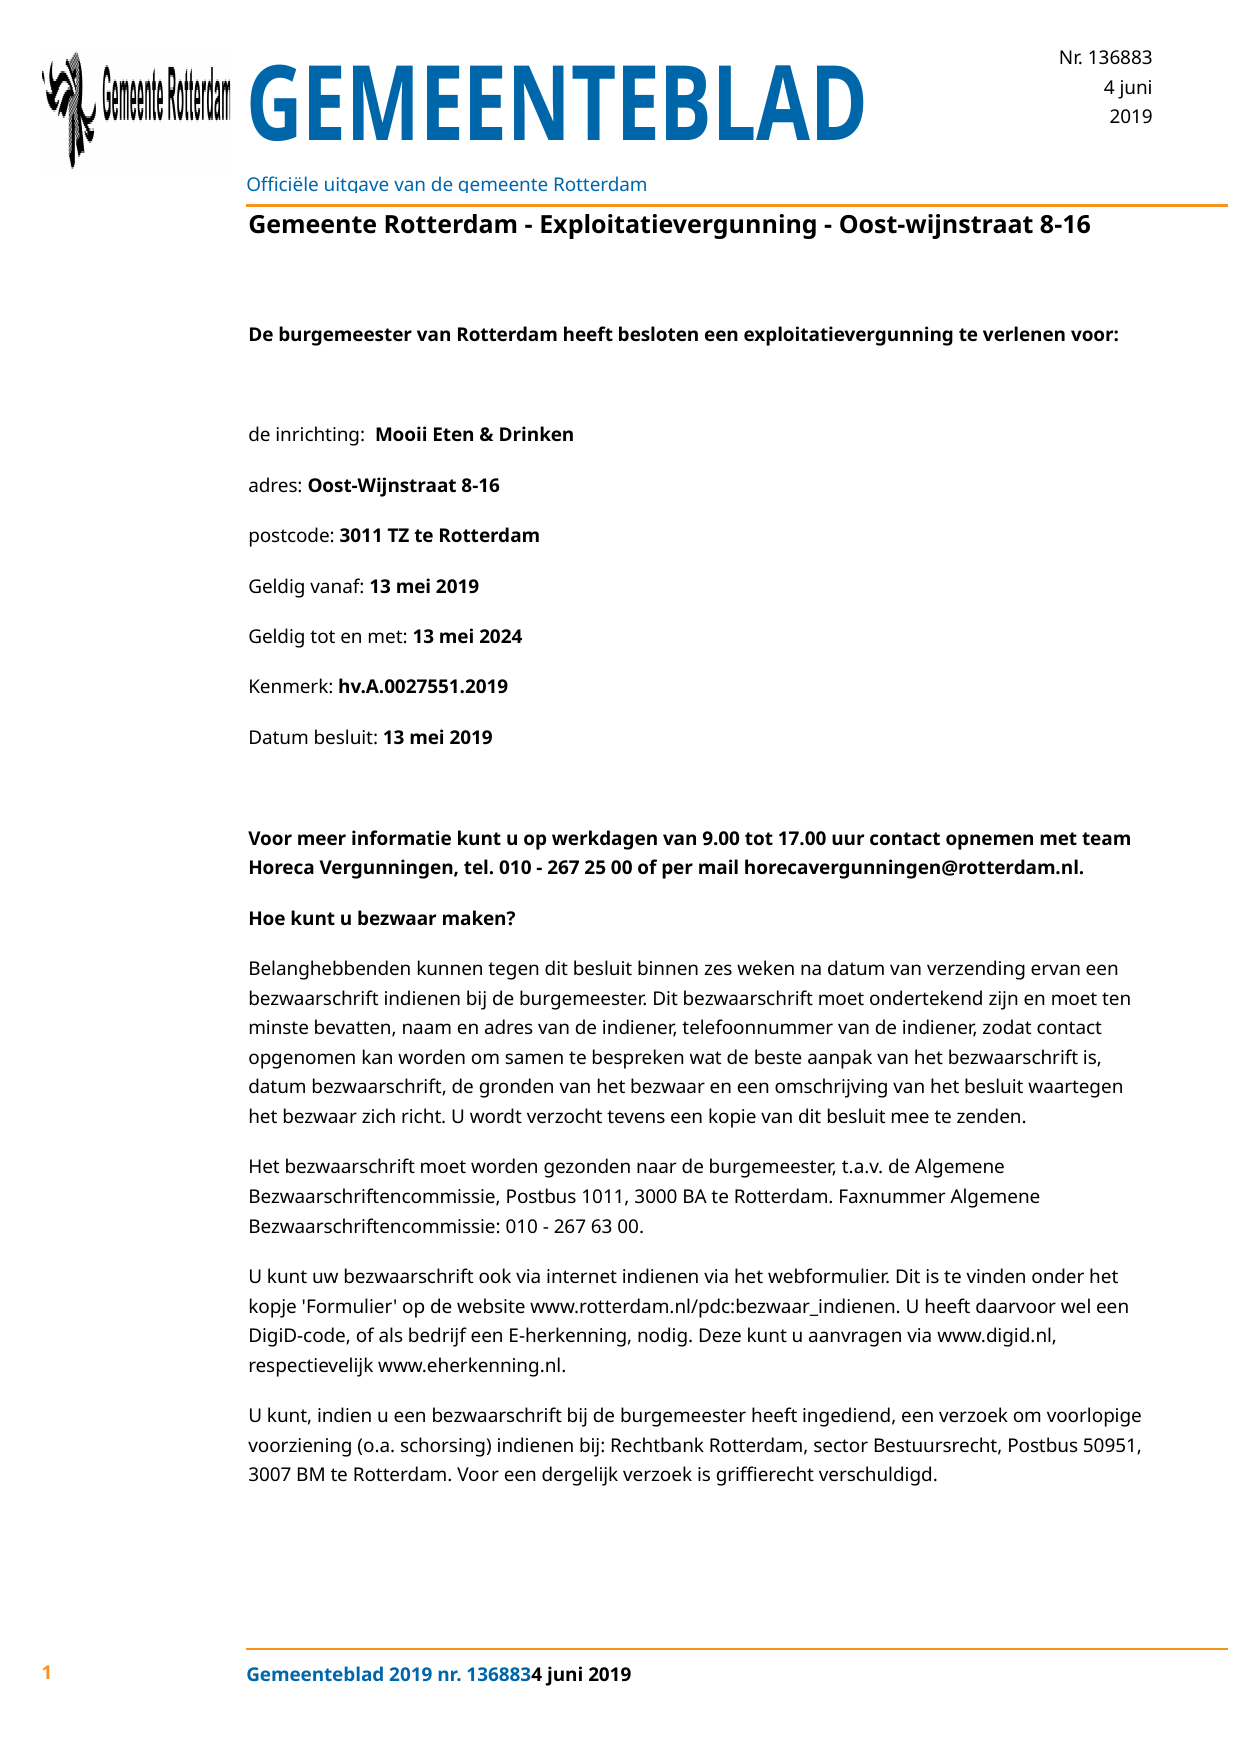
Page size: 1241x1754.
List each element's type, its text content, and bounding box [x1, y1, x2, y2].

text Hoe kunt u bezwaar maken? [248, 905, 1152, 931]
text postcode: 3011 TZ te Rotterdam [248, 522, 1152, 548]
text Gemeente Rotterdam - Exploitatievergunning - Oost-wijnstraat 8-16 [248, 207, 1152, 241]
picture [41, 47, 231, 172]
text de inrichting: Mooii Eten & Drinken [248, 422, 1152, 447]
text adres: Oost-Wijnstraat 8-16 [248, 472, 1152, 498]
text Geldig vanaf: 13 mei 2019 [248, 573, 1152, 598]
text U kunt uw bezwaarschrift ook via internet indienen via het webformulier. Dit is te vinden onder het kopje 'Formulier' op de website www.rotterdam.nl/pdc:bezwaar_indienen. U heeft daarvoor wel een DigiD-code, of als bedrijf een E-herkenning, nodig. Deze kunt u aanvragen via www.digid.nl, respectievelijk www.eherkenning.nl. [248, 1263, 1152, 1378]
text U kunt, indien u een bezwaarschrift bij de burgemeester heeft ingediend, een verzoek om voorlopige voorziening (o.a. schorsing) indienen bij: Rechtbank Rotterdam, sector Bestuursrecht, Postbus 50951, 3007 BM te Rotterdam. Voor een dergelijk verzoek is griffierecht verschuldigd. [248, 1402, 1152, 1487]
text Voor meer informatie kunt u op werkdagen van 9.00 tot 17.00 uur contact opnemen met team Horeca Vergunningen, tel. 010 - 267 25 00 of per mail horecavergunningen@rotterdam.nl. [248, 825, 1152, 880]
text Kenmerk: hv.A.0027551.2019 [248, 674, 1152, 699]
text Het bezwaarschrift moet worden gezonden naar de burgemeester, t.a.v. de Algemene Bezwaarschriftencommissie, Postbus 1011, 3000 BA te Rotterdam. Faxnummer Algemene Bezwaarschriftencommissie: 010 - 267 63 00. [248, 1154, 1152, 1238]
text Geldig tot en met: 13 mei 2024 [248, 623, 1152, 649]
text Datum besluit: 13 mei 2019 [248, 724, 1152, 750]
text Belanghebbenden kunnen tegen dit besluit binnen zes weken na datum van verzending ervan een bezwaarschrift indienen bij de burgemeester. Dit bezwaarschrift moet ondertekend zijn en moet ten minste bevatten, naam en adres van de indiener, telefoonnummer van de indiener, zodat contact opgenomen kan worden om samen te bespreken wat de beste aanpak van het bezwaarschrift is, datum bezwaarschrift, de gronden van het bezwaar en een omschrijving van het besluit waartegen het bezwaar zich richt. U wordt verzocht tevens een kopie van dit besluit mee te zenden. [248, 955, 1152, 1129]
text De burgemeester van Rotterdam heeft besloten een exploitatievergunning te verlenen voor: [248, 321, 1152, 346]
